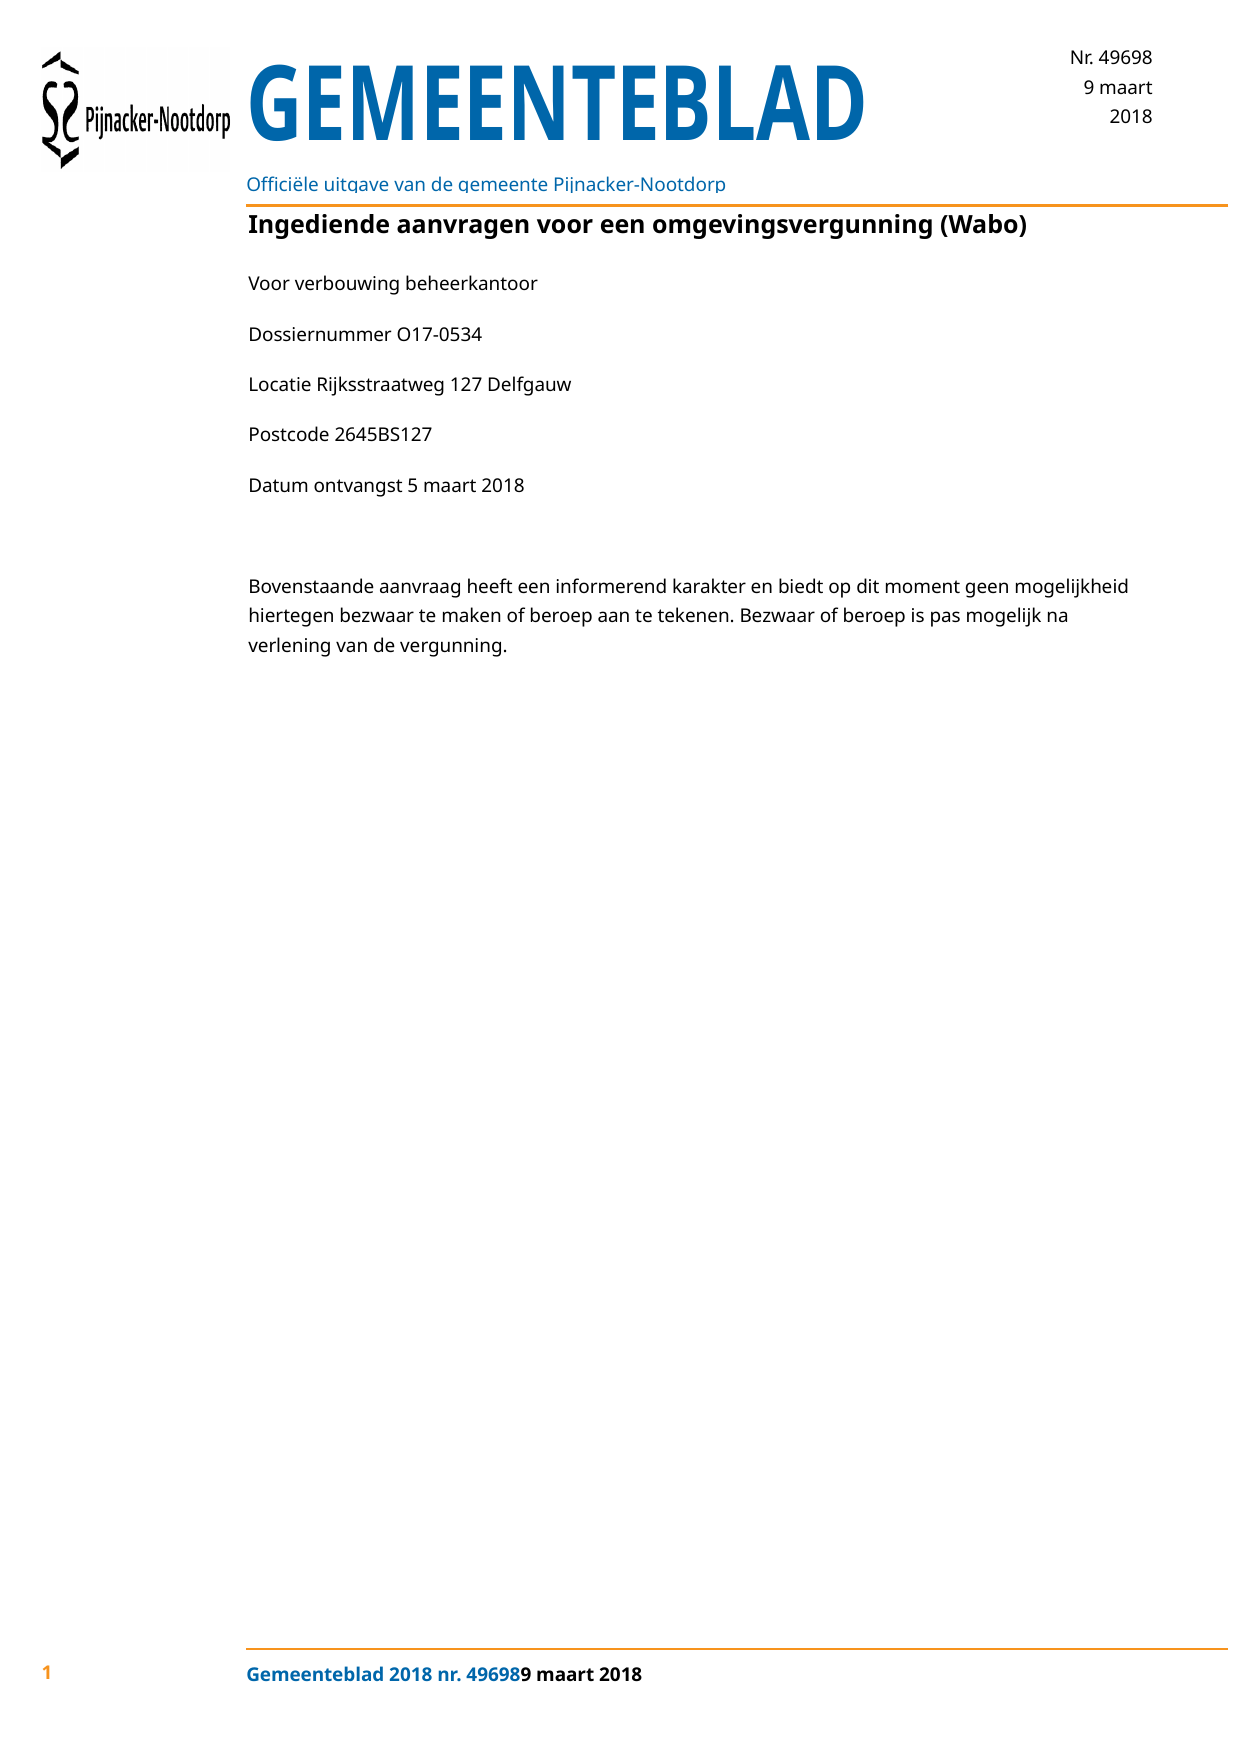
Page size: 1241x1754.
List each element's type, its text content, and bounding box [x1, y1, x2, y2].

text Dossiernummer O17-0534 [248, 321, 1152, 346]
text Postcode 2645BS127 [248, 422, 1152, 447]
text Bovenstaande aanvraag heeft een informerend karakter en biedt op dit moment geen mogelijkheid hiertegen bezwaar te maken of beroep aan te tekenen. Bezwaar of beroep is pas mogelijk na verlening van de vergunning. [248, 573, 1152, 658]
text Ingediende aanvragen voor een omgevingsvergunning (Wabo) [248, 207, 1152, 241]
text Locatie Rijksstraatweg 127 Delfgauw [248, 371, 1152, 397]
text Datum ontvangst 5 maart 2018 [248, 472, 1152, 498]
text Voor verbouwing beheerkantoor [248, 270, 1152, 296]
picture [41, 47, 231, 172]
